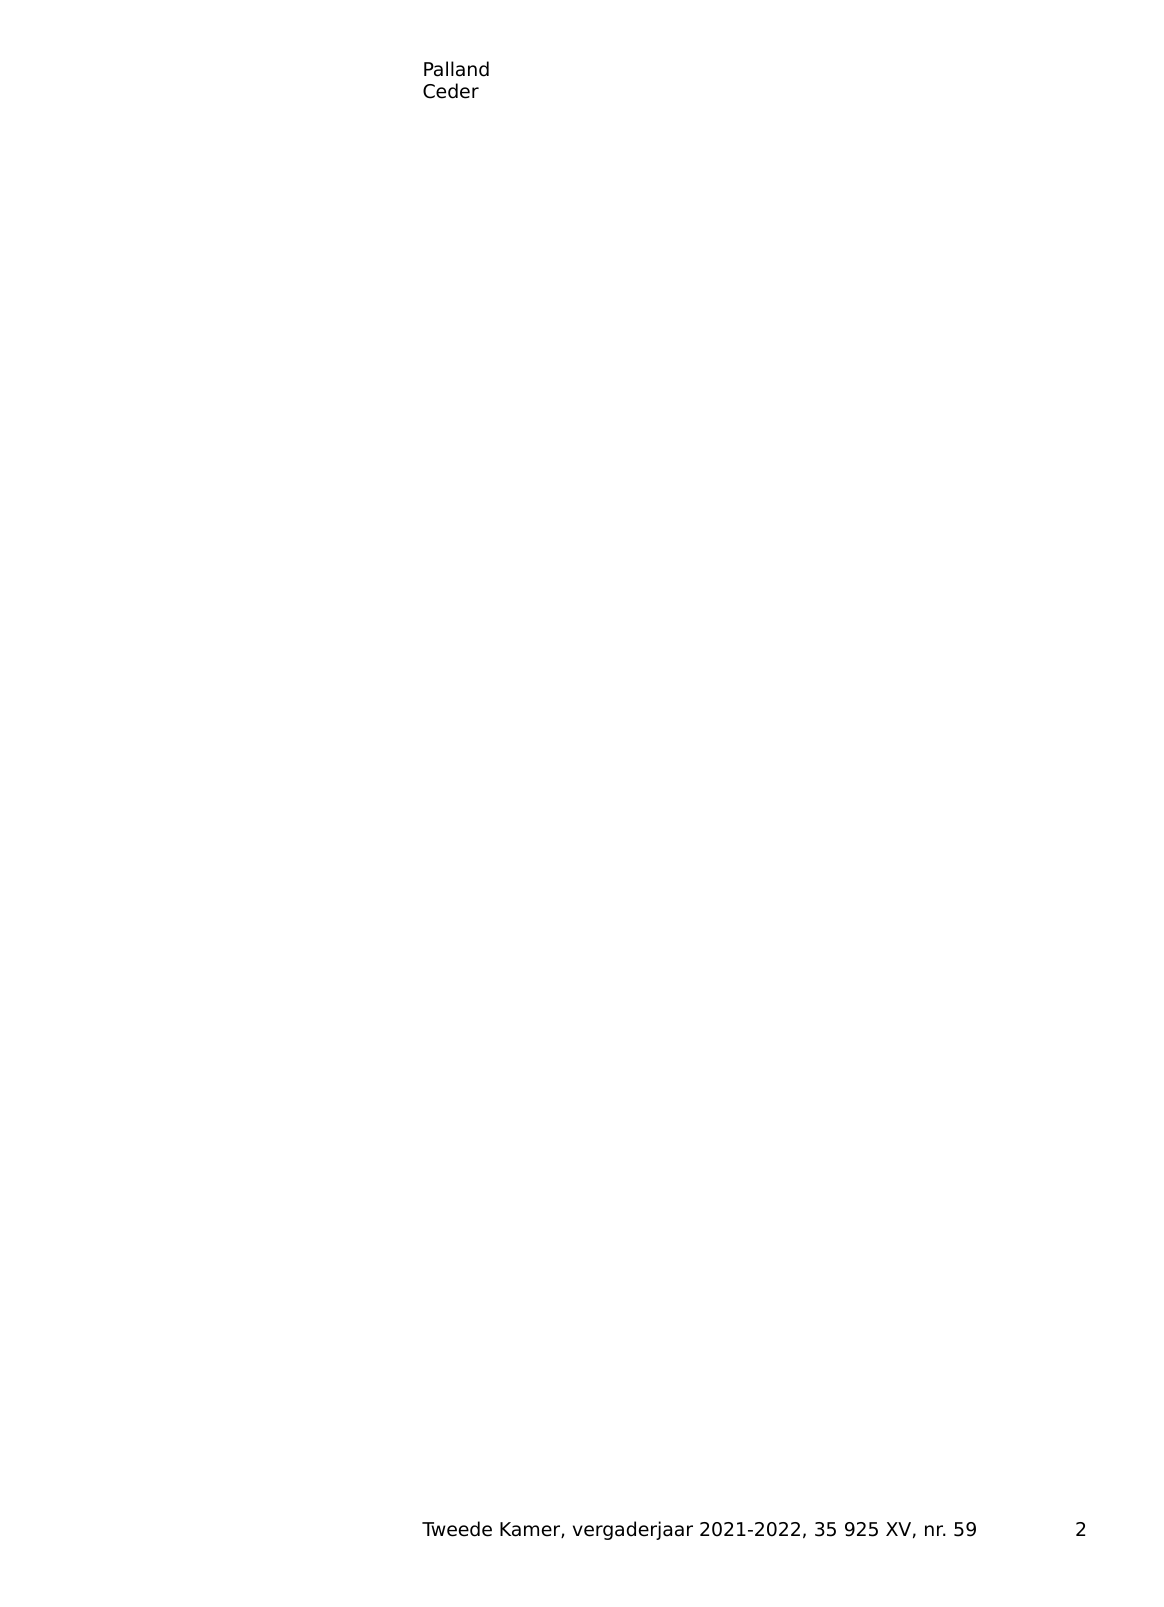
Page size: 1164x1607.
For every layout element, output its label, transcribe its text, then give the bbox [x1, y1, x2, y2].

text Ceder [422, 81, 1087, 103]
text Palland [422, 59, 1087, 81]
